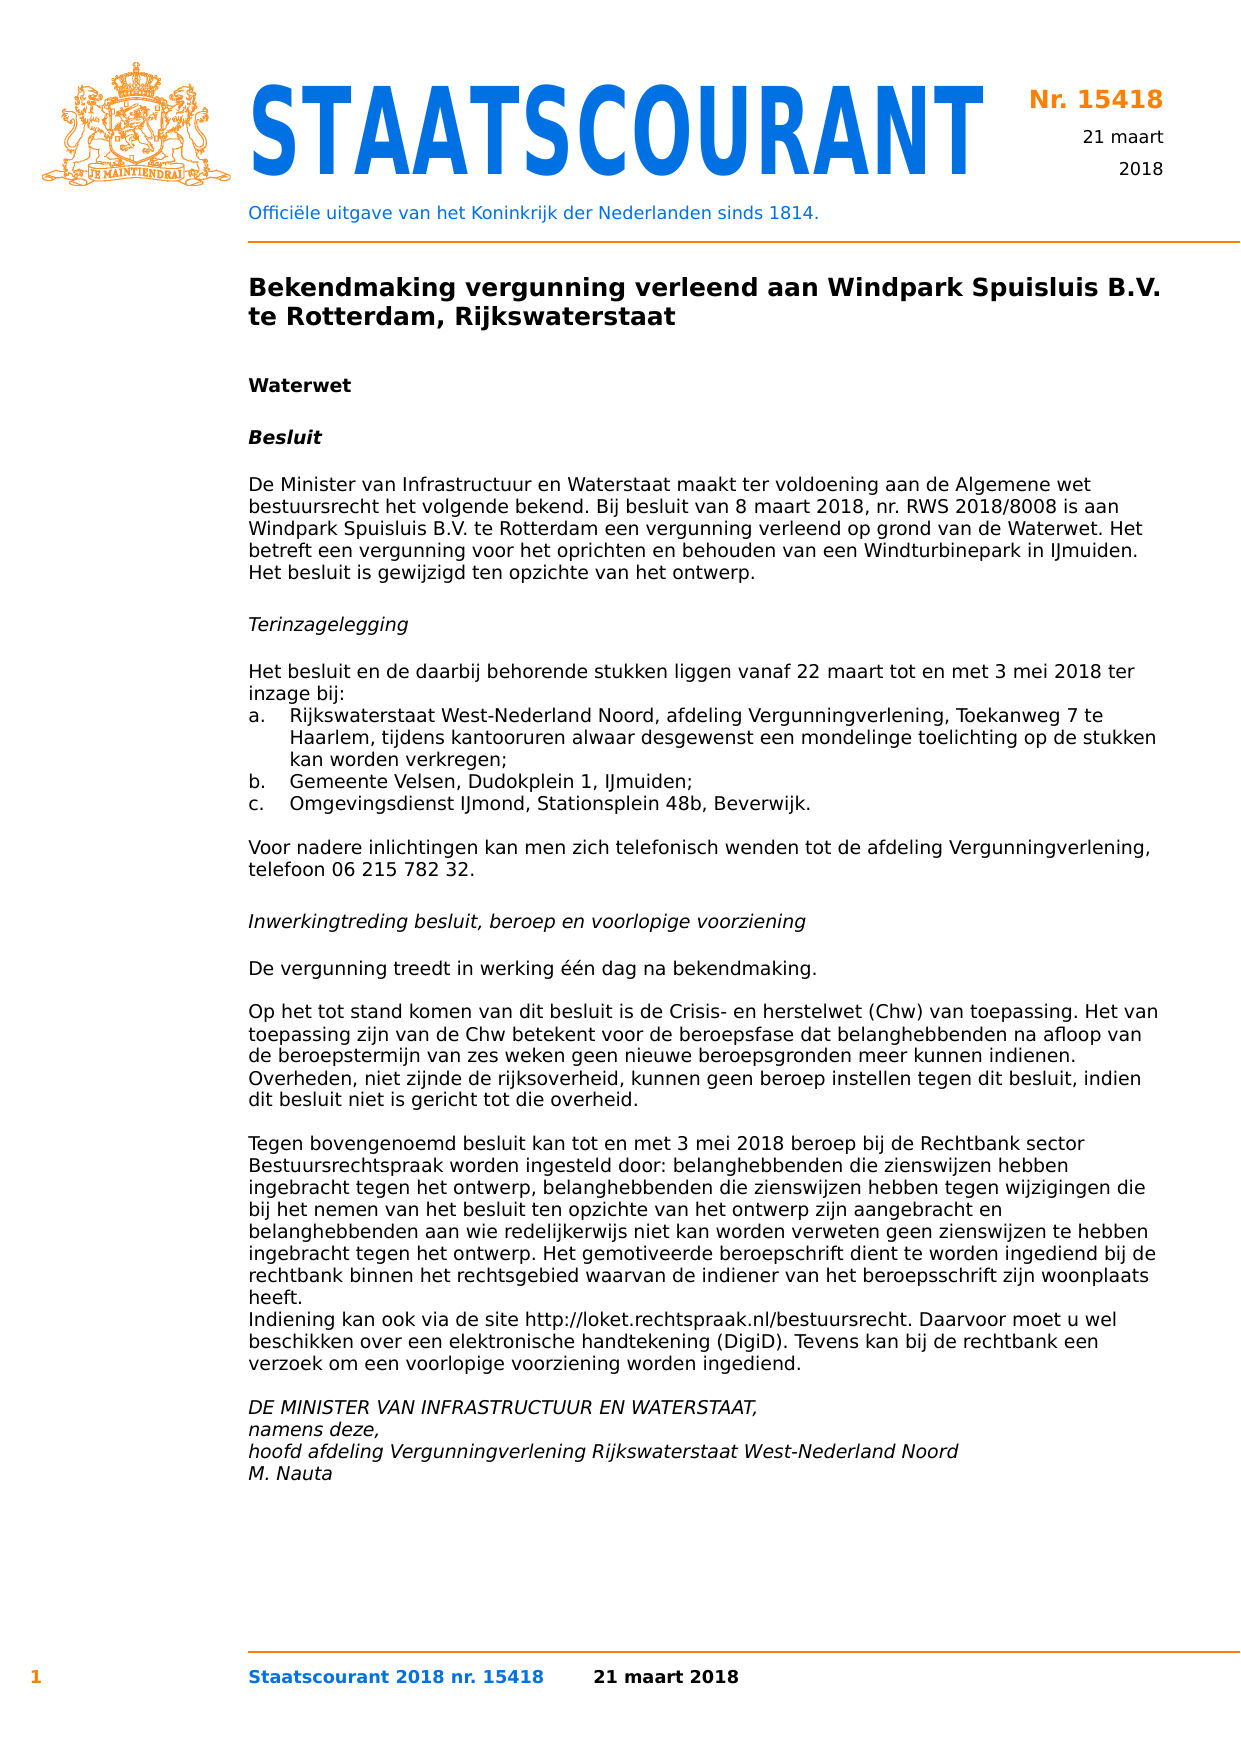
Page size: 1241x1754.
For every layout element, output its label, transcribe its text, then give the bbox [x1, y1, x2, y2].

text De vergunning treedt in werking één dag na bekendmaking. [248, 958, 1163, 979]
subtitle Besluit [248, 427, 1163, 449]
text DE MINISTER VAN INFRASTRUCTUUR EN WATERSTAAT, namens deze, hoofd afdeling Vergunningverlening Rijkswaterstaat West-Nederland Noord M. Nauta [248, 1397, 1163, 1485]
text c. Omgevingsdienst IJmond, Stationsplein 48b, Beverwijk. [248, 793, 1163, 815]
text Voor nadere inlichtingen kan men zich telefonisch wenden tot de afdeling Vergunningverlening, telefoon 06 215 782 32. [248, 837, 1163, 881]
text De Minister van Infrastructuur en Waterstaat maakt ter voldoening aan de Algemene wet bestuursrecht het volgende bekend. Bij besluit van 8 maart 2018, nr. RWS 2018/8008 is aan Windpark Spuisluis B.V. te Rotterdam een vergunning verleend op grond van de Waterwet. Het betreft een vergunning voor het oprichten en behouden van een Windturbinepark in IJmuiden. Het besluit is gewijzigd ten opzichte van het ontwerp. [248, 474, 1163, 584]
table_header Nr. 15418 [998, 62, 1240, 121]
subtitle Inwerkingtreding besluit, beroep en voorlopige voorziening [248, 911, 1163, 933]
picture [41, 62, 231, 186]
text Indiening kan ook via de site http://loket.rechtspraak.nl/bestuursrecht. Daarvoor moet u wel beschikken over een elektronische handtekening (DigiD). Tevens kan bij de rechtbank een verzoek om een voorlopige voorziening worden ingediend. [248, 1309, 1163, 1375]
subtitle Terinzagelegging [248, 614, 1163, 636]
text Het besluit en de daarbij behorende stukken liggen vanaf 22 maart tot en met 3 mei 2018 ter inzage bij: [248, 661, 1163, 705]
text Tegen bovengenoemd besluit kan tot en met 3 mei 2018 beroep bij de Rechtbank sector Bestuursrechtspraak worden ingesteld door: belanghebbenden die zienswijzen hebben ingebracht tegen het ontwerp, belanghebbenden die zienswijzen hebben tegen wijzigingen die bij het nemen van het besluit ten opzichte van het ontwerp zijn aangebracht en belanghebbenden aan wie redelijkerwijs niet kan worden verweten geen zienswijzen te hebben ingebracht tegen het ontwerp. Het gemotiveerde beroepschrift dient te worden ingediend bij de rechtbank binnen het rechtsgebied waarvan de indiener van het beroepsschrift zijn woonplaats heeft. [248, 1133, 1163, 1309]
subtitle Bekendmaking vergunning verleend aan Windpark Spuisluis B.V. te Rotterdam, Rijkswaterstaat [248, 273, 1163, 331]
table_cell Officiële uitgave van het Koninkrijk der Nederlanden sinds 1814. [248, 203, 1240, 241]
subtitle Waterwet [248, 375, 1163, 397]
text a. Rijkswaterstaat West-Nederland Noord, afdeling Vergunningverlening, Toekanweg 7 te Haarlem, tijdens kantooruren alwaar desgewenst een mondelinge toelichting op de stukken kan worden verkregen; [248, 705, 1163, 771]
text Op het tot stand komen van dit besluit is de Crisis- en herstelwet (Chw) van toepassing. Het van toepassing zijn van de Chw betekent voor de beroepsfase dat belanghebbenden na afloop van de beroepstermijn van zes weken geen nieuwe beroepsgronden meer kunnen indienen. Overheden, niet zijnde de rijksoverheid, kunnen geen beroep instellen tegen dit besluit, indien dit besluit niet is gericht tot die overheid. [248, 1001, 1163, 1111]
table_cell 21 maart [998, 121, 1240, 153]
table_header [25, 62, 248, 241]
table_cell 2018 [998, 153, 1240, 203]
table_header STAATSCOURANT [248, 62, 998, 203]
text b. Gemeente Velsen, Dudokplein 1, IJmuiden; [248, 771, 1163, 793]
